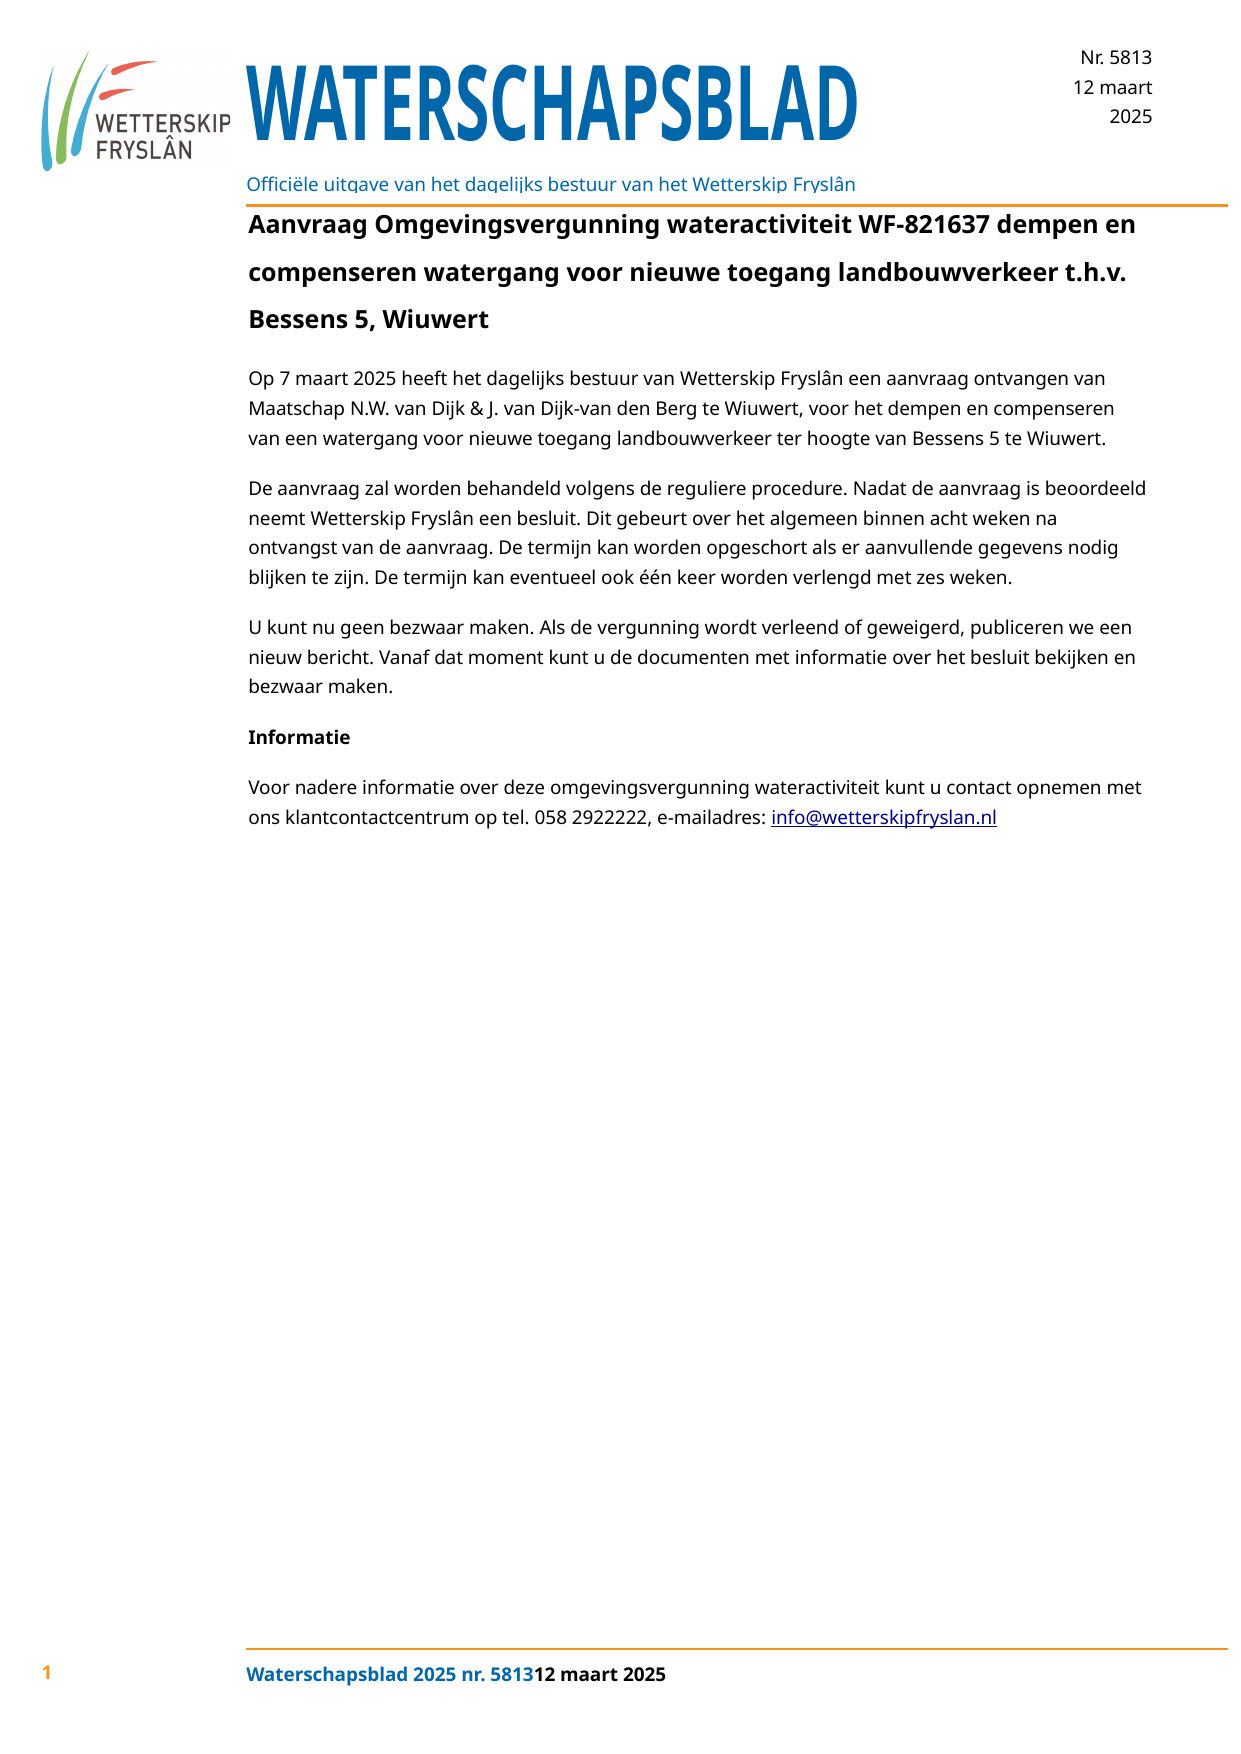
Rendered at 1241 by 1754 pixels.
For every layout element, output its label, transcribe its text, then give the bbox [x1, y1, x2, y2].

text Voor nadere informatie over deze omgevingsvergunning wateractiviteit kunt u contact opnemen met ons klantcontactcentrum op tel. 058 2922222, e-mailadres: info@wetterskipfryslan.nl [248, 774, 1152, 829]
text Aanvraag Omgevingsvergunning wateractiviteit WF-821637 dempen en compenseren watergang voor nieuwe toegang landbouwverkeer t.h.v. Bessens 5, Wiuwert [248, 207, 1152, 336]
text Op 7 maart 2025 heeft het dagelijks bestuur van Wetterskip Fryslân een aanvraag ontvangen van Maatschap N.W. van Dijk & J. van Dijk-van den Berg te Wiuwert, voor het dempen en compenseren van een watergang voor nieuwe toegang landbouwverkeer ter hoogte van Bessens 5 te Wiuwert. [248, 366, 1152, 450]
text Informatie [248, 724, 1152, 749]
picture [41, 47, 231, 172]
text U kunt nu geen bezwaar maken. Als de vergunning wordt verleend of geweigerd, publiceren we een nieuw bericht. Vanaf dat moment kunt u de documenten met informatie over het besluit bekijken en bezwaar maken. [248, 614, 1152, 699]
text De aanvraag zal worden behandeld volgens de reguliere procedure. Nadat de aanvraag is beoordeeld neemt Wetterskip Fryslân een besluit. Dit gebeurt over het algemeen binnen acht weken na ontvangst van de aanvraag. De termijn kan worden opgeschort als er aanvullende gegevens nodig blijken te zijn. De termijn kan eventueel ook één keer worden verlengd met zes weken. [248, 475, 1152, 589]
